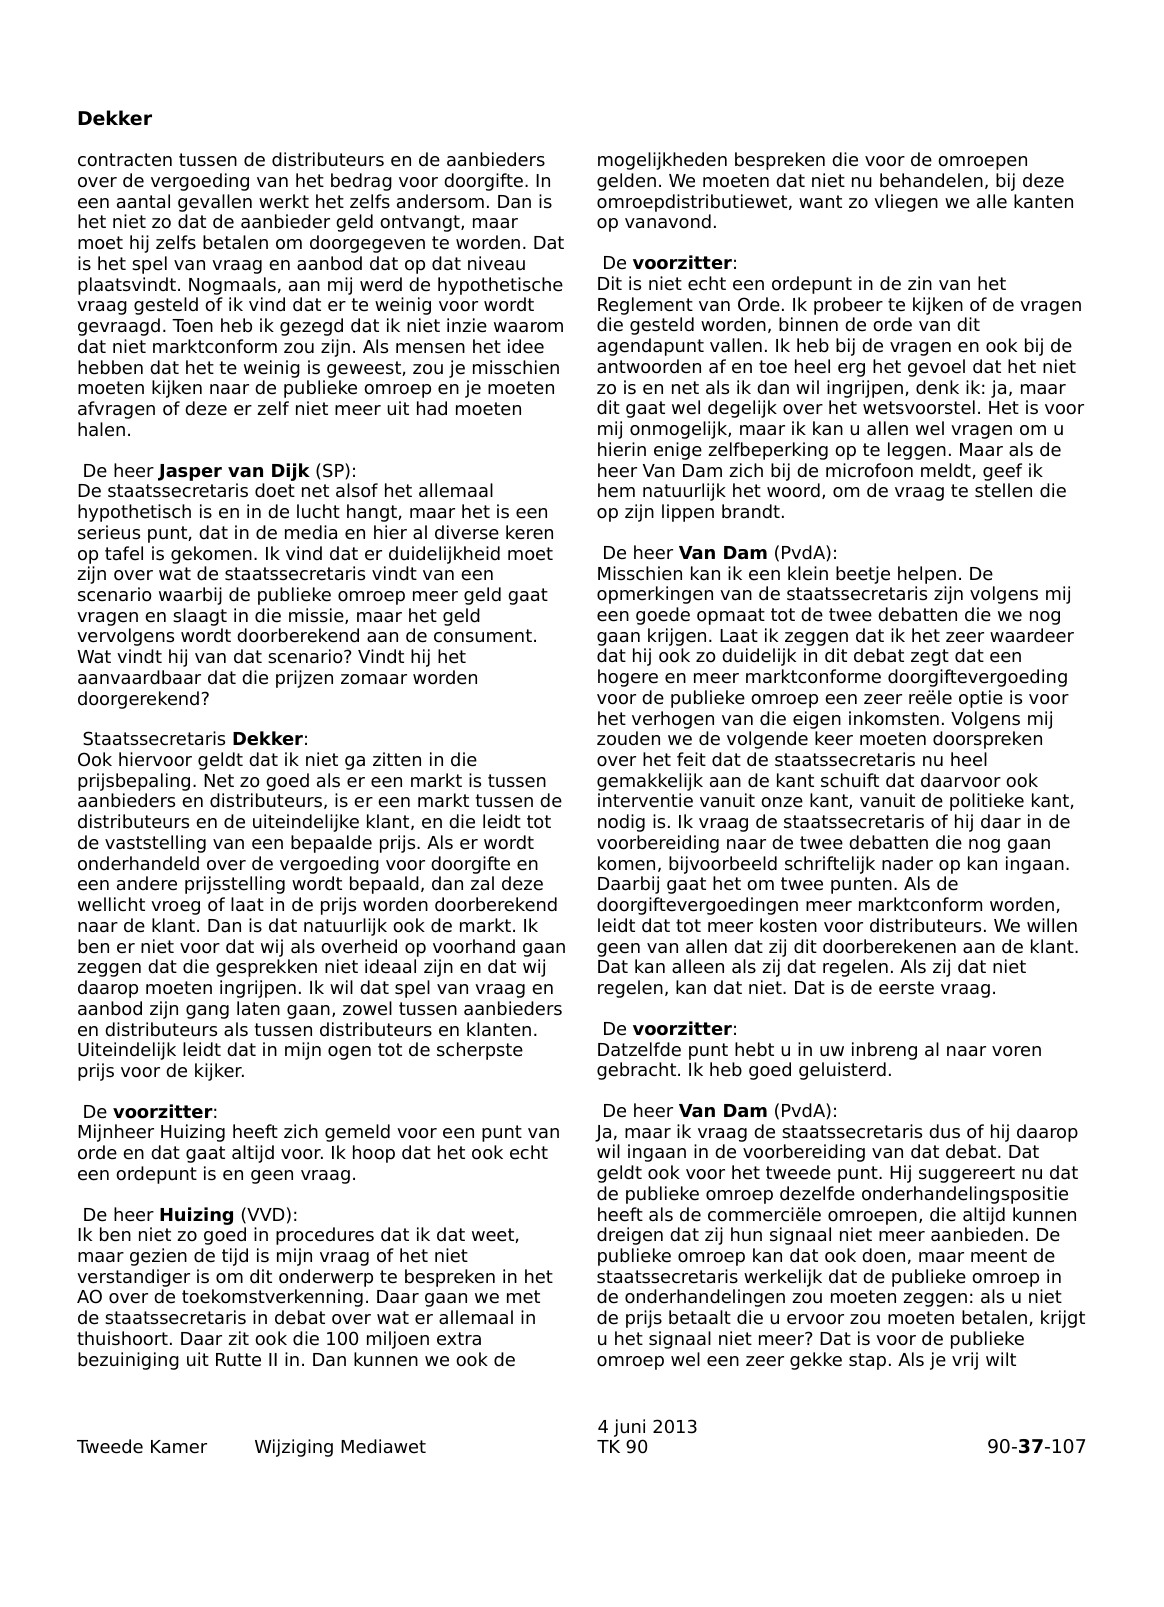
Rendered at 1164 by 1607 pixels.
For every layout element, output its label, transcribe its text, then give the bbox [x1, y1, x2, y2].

text Misschien kan ik een klein beetje helpen. De opmerkingen van de staatssecretaris zijn volgens mij een goede opmaat tot de twee debatten die we nog gaan krijgen. Laat ik zeggen dat ik het zeer waardeer dat hij ook zo duidelijk in dit debat zegt dat een hogere en meer marktconforme doorgiftevergoeding voor de publieke omroep een zeer reële optie is voor het verhogen van die eigen inkomsten. Volgens mij zouden we de volgende keer moeten doorspreken over het feit dat de staatssecretaris nu heel gemakkelijk aan de kant schuift dat daarvoor ook interventie vanuit onze kant, vanuit de politieke kant, nodig is. Ik vraag de staatssecretaris of hij daar in de voorbereiding naar de twee debatten die nog gaan komen, bijvoorbeeld schriftelijk nader op kan ingaan. Daarbij gaat het om twee punten. Als de doorgiftevergoedingen meer marktconform worden, leidt dat tot meer kosten voor distributeurs. We willen geen van allen dat zij dit doorberekenen aan de klant. Dat kan alleen als zij dat regelen. Als zij dat niet regelen, kan dat niet. Dat is de eerste vraag. [596, 563, 1087, 999]
text Mijnheer Huizing heeft zich gemeld voor een punt van orde en dat gaat altijd voor. Ik hoop dat het ook echt een ordepunt is en geen vraag. [77, 1122, 567, 1184]
text Dit is niet echt een ordepunt in de zin van het Reglement van Orde. Ik probeer te kijken of de vragen die gesteld worden, binnen de orde van dit agendapunt vallen. Ik heb bij de vragen en ook bij de antwoorden af en toe heel erg het gevoel dat het niet zo is en net als ik dan wil ingrijpen, denk ik: ja, maar dit gaat wel degelijk over het wetsvoorstel. Het is voor mij onmogelijk, maar ik kan u allen wel vragen om u hierin enige zelfbeperking op te leggen. Maar als de heer Van Dam zich bij de microfoon meldt, geef ik hem natuurlijk het woord, om de vraag te stellen die op zijn lippen brandt. [596, 274, 1087, 523]
text De heer Jasper van Dijk (SP): [77, 460, 567, 481]
text Ik ben niet zo goed in procedures dat ik dat weet, maar gezien de tijd is mijn vraag of het niet verstandiger is om dit onderwerp te bespreken in het AO over de toekomstverkenning. Daar gaan we met de staatssecretaris in debat over wat er allemaal in thuishoort. Daar zit ook die 100 miljoen extra bezuiniging uit Rutte II in. Dan kunnen we ook de [77, 1225, 567, 1370]
text De staatssecretaris doet net alsof het allemaal hypothetisch is en in de lucht hangt, maar het is een serieus punt, dat in de media en hier al diverse keren op tafel is gekomen. Ik vind dat er duidelijkheid moet zijn over wat de staatssecretaris vindt van een scenario waarbij de publieke omroep meer geld gaat vragen en slaagt in die missie, maar het geld vervolgens wordt doorberekend aan de consument. Wat vindt hij van dat scenario? Vindt hij het aanvaardbaar dat die prijzen zomaar worden doorgerekend? [77, 481, 567, 709]
text mogelijkheden bespreken die voor de omroepen gelden. We moeten dat niet nu behandelen, bij deze omroepdistributiewet, want zo vliegen we alle kanten op vanavond. [596, 150, 1087, 233]
text De heer Van Dam (PvdA): [596, 1101, 1087, 1122]
text De heer Van Dam (PvdA): [596, 543, 1087, 563]
text Staatssecretaris Dekker: [77, 729, 567, 750]
text De heer Huizing (VVD): [77, 1204, 567, 1225]
text De voorzitter: [596, 253, 1087, 274]
text Ook hiervoor geldt dat ik niet ga zitten in die prijsbepaling. Net zo goed als er een markt is tussen aanbieders en distributeurs, is er een markt tussen de distributeurs en de uiteindelijke klant, en die leidt tot de vaststelling van een bepaalde prijs. Als er wordt onderhandeld over de vergoeding voor doorgifte en een andere prijsstelling wordt bepaald, dan zal deze wellicht vroeg of laat in de prijs worden doorberekend naar de klant. Dan is dat natuurlijk ook de markt. Ik ben er niet voor dat wij als overheid op voorhand gaan zeggen dat die gesprekken niet ideaal zijn en dat wij daarop moeten ingrijpen. Ik wil dat spel van vraag en aanbod zijn gang laten gaan, zowel tussen aanbieders en distributeurs als tussen distributeurs en klanten. Uiteindelijk leidt dat in mijn ogen tot de scherpste prijs voor de kijker. [77, 750, 567, 1082]
text contracten tussen de distributeurs en de aanbieders over de vergoeding van het bedrag voor doorgifte. In een aantal gevallen werkt het zelfs andersom. Dan is het niet zo dat de aanbieder geld ontvangt, maar moet hij zelfs betalen om doorgegeven te worden. Dat is het spel van vraag en aanbod dat op dat niveau plaatsvindt. Nogmaals, aan mij werd de hypothetische vraag gesteld of ik vind dat er te weinig voor wordt gevraagd. Toen heb ik gezegd dat ik niet inzie waarom dat niet marktconform zou zijn. Als mensen het idee hebben dat het te weinig is geweest, zou je misschien moeten kijken naar de publieke omroep en je moeten afvragen of deze er zelf niet meer uit had moeten halen. [77, 150, 567, 440]
text De voorzitter: [596, 1019, 1087, 1039]
text Ja, maar ik vraag de staatssecretaris dus of hij daarop wil ingaan in de voorbereiding van dat debat. Dat geldt ook voor het tweede punt. Hij suggereert nu dat de publieke omroep dezelfde onderhandelingspositie heeft als de commerciële omroepen, die altijd kunnen dreigen dat zij hun signaal niet meer aanbieden. De publieke omroep kan dat ook doen, maar meent de staatssecretaris werkelijk dat de publieke omroep in de onderhandelingen zou moeten zeggen: als u niet de prijs betaalt die u ervoor zou moeten betalen, krijgt u het signaal niet meer? Dat is voor de publieke omroep wel een zeer gekke stap. Als je vrij wilt [596, 1122, 1087, 1370]
text De voorzitter: [77, 1102, 567, 1122]
text Datzelfde punt hebt u in uw inbreng al naar voren gebracht. Ik heb goed geluisterd. [596, 1039, 1087, 1081]
